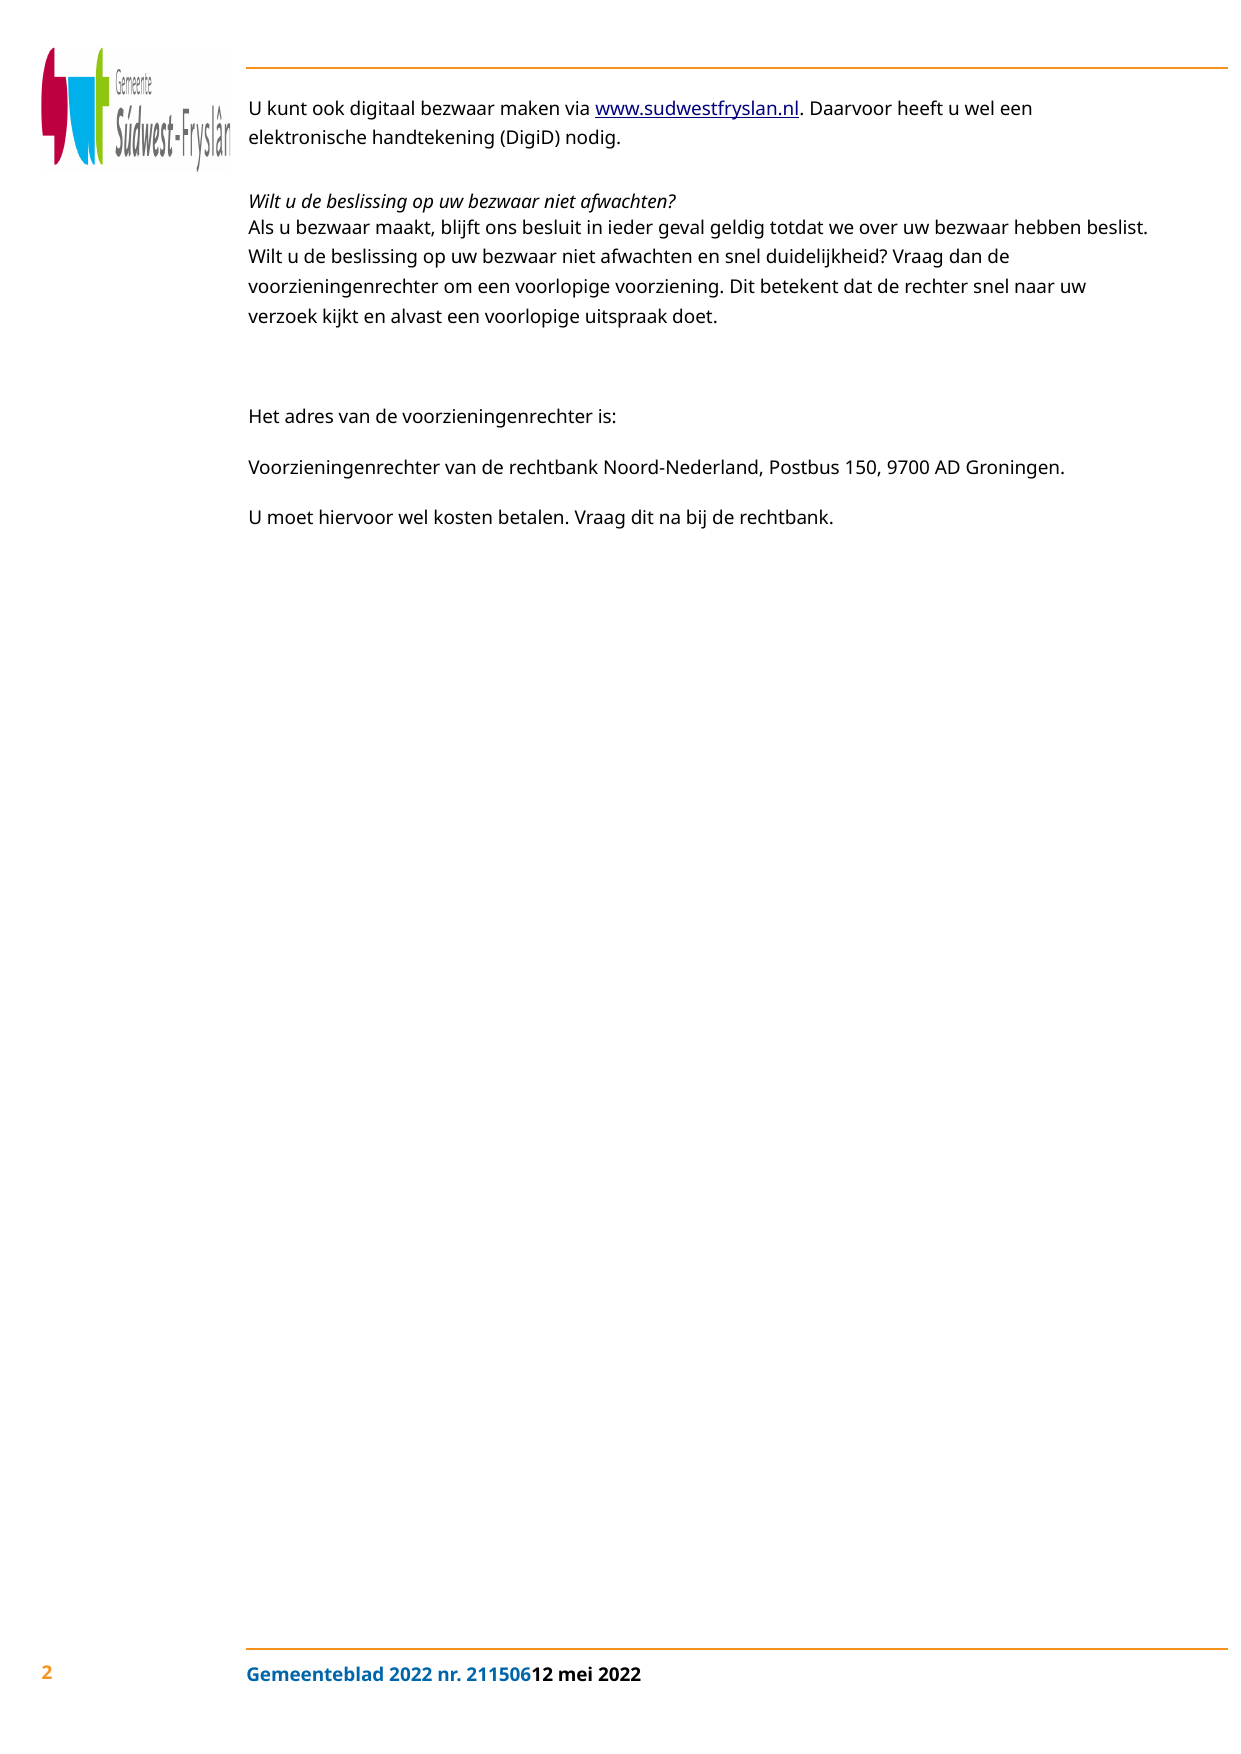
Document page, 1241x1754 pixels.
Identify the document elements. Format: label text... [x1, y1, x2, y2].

picture [41, 47, 231, 172]
text Het adres van de voorzieningenrechter is: [248, 404, 1152, 429]
text Wilt u de beslissing op uw bezwaar niet afwachten? [248, 188, 1152, 214]
text U kunt ook digitaal bezwaar maken via www.sudwestfryslan.nl. Daarvoor heeft u wel een elektronische handtekening (DigiD) nodig. [248, 95, 1152, 150]
text U moet hiervoor wel kosten betalen. Vraag dit na bij de rechtbank. [248, 504, 1152, 530]
text Voorzieningenrechter van de rechtbank Noord-Nederland, Postbus 150, 9700 AD Groningen. [248, 454, 1152, 480]
text Als u bezwaar maakt, blijft ons besluit in ieder geval geldig totdat we over uw bezwaar hebben beslist. Wilt u de beslissing op uw bezwaar niet afwachten en snel duidelijkheid? Vraag dan de voorzieningenrechter om een voorlopige voorziening. Dit betekent dat de rechter snel naar uw verzoek kijkt en alvast een voorlopige uitspraak doet. [248, 214, 1152, 328]
